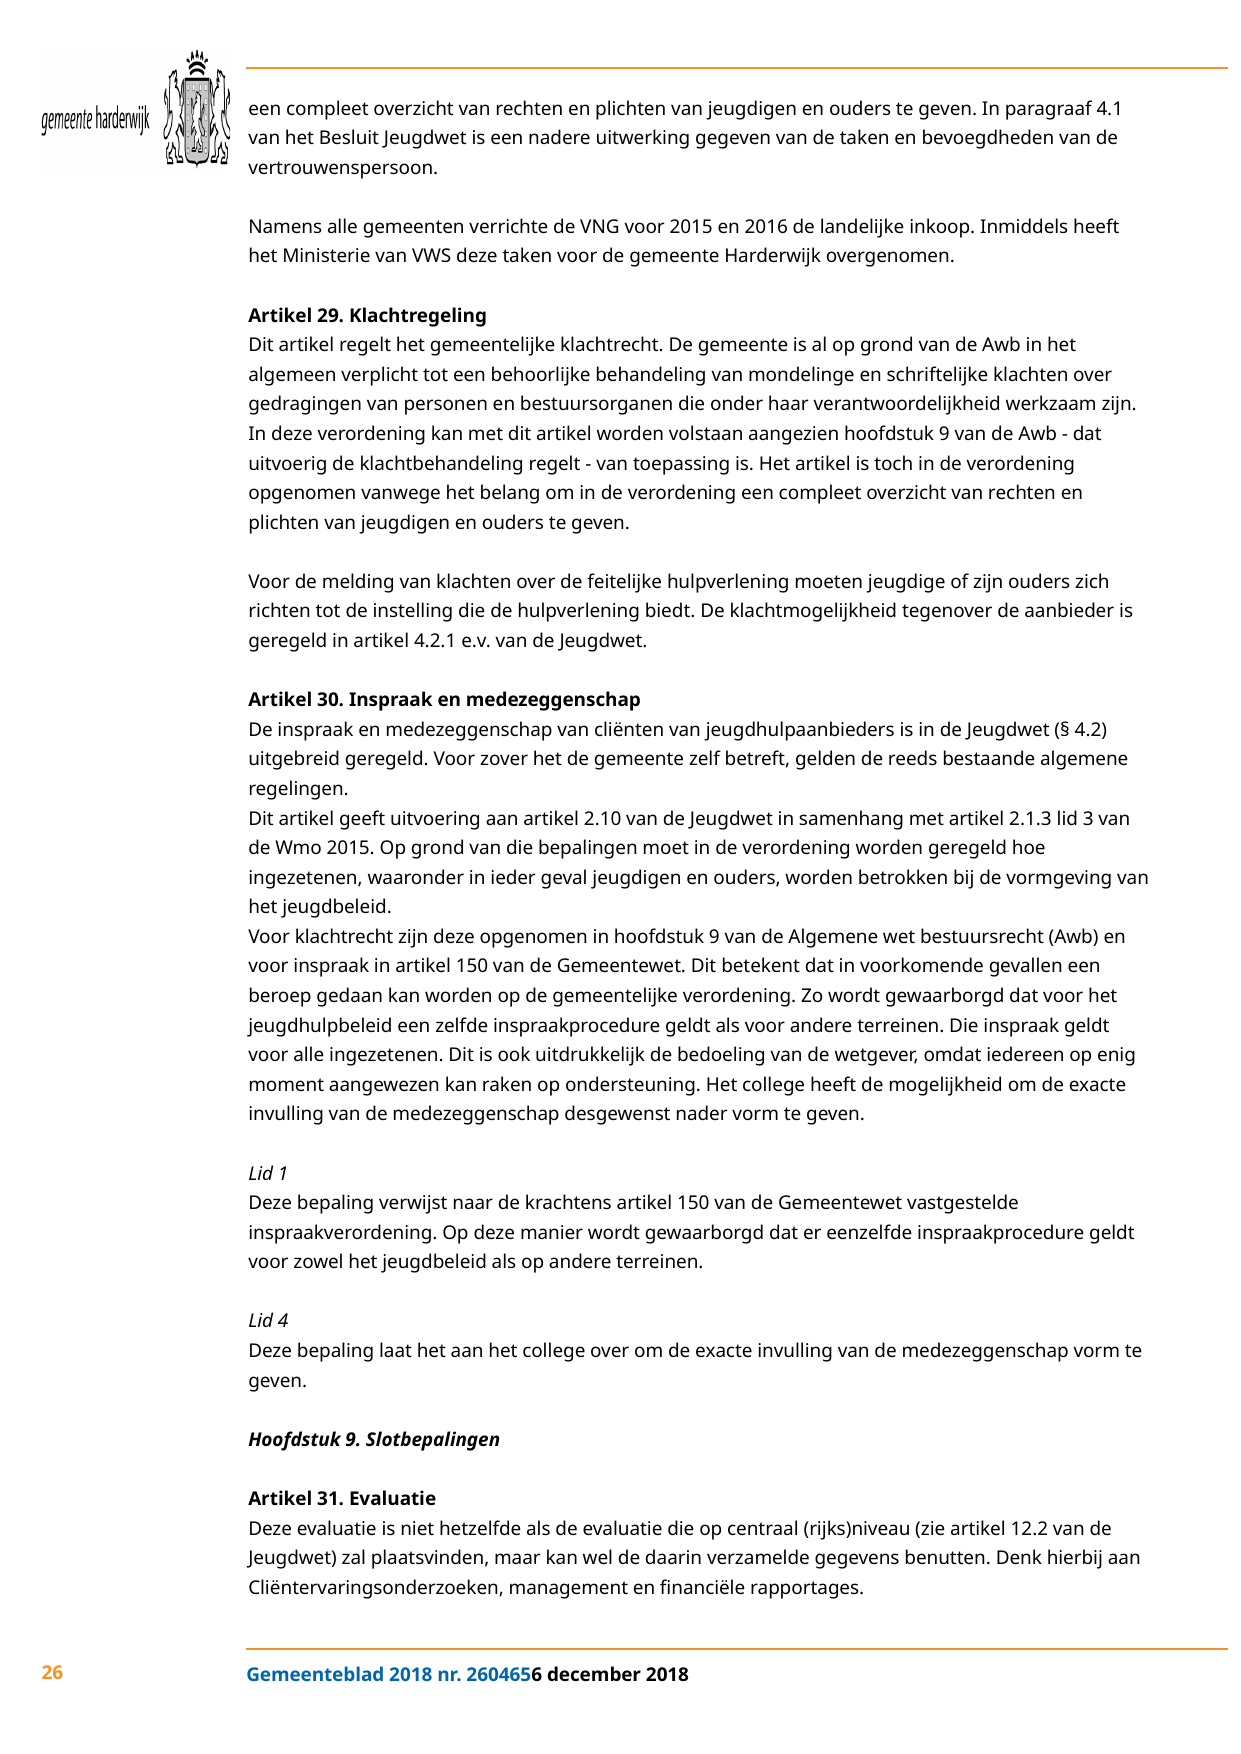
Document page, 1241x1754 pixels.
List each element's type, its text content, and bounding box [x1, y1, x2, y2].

text Voor klachtrecht zijn deze opgenomen in hoofdstuk 9 van de Algemene wet bestuursrecht (Awb) en voor inspraak in artikel 150 van de Gemeentewet. Dit betekent dat in voorkomende gevallen een beroep gedaan kan worden op de gemeentelijke verordening. Zo wordt gewaarborgd dat voor het jeugdhulpbeleid een zelfde inspraakprocedure geldt als voor andere terreinen. Die inspraak geldt voor alle ingezetenen. Dit is ook uitdrukkelijk de bedoeling van de wetgever, omdat iedereen op enig moment aangewezen kan raken op ondersteuning. Het college heeft de mogelijkheid om de exacte invulling van de medezeggenschap desgewenst nader vorm te geven. [248, 923, 1152, 1126]
text De inspraak en medezeggenschap van cliënten van jeugdhulpaanbieders is in de Jeugdwet (§ 4.2) uitgebreid geregeld. Voor zover het de gemeente zelf betreft, gelden de reeds bestaande algemene regelingen. [248, 716, 1152, 801]
text Lid 4 [248, 1308, 1152, 1333]
text Namens alle gemeenten verrichte de VNG voor 2015 en 2016 de landelijke inkoop. Inmiddels heeft het Ministerie van VWS deze taken voor de gemeente Harderwijk overgenomen. [248, 213, 1152, 268]
text Lid 1 [248, 1160, 1152, 1186]
text Dit artikel geeft uitvoering aan artikel 2.10 van de Jeugdwet in samenhang met artikel 2.1.3 lid 3 van de Wmo 2015. Op grond van die bepalingen moet in de verordening worden geregeld hoe ingezetenen, waaronder in ieder geval jeugdigen en ouders, worden betrokken bij de vormgeving van het jeugdbeleid. [248, 805, 1152, 919]
text Dit artikel regelt het gemeentelijke klachtrecht. De gemeente is al op grond van de Awb in het algemeen verplicht tot een behoorlijke behandeling van mondelinge en schriftelijke klachten over gedragingen van personen en bestuursorganen die onder haar verantwoordelijkheid werkzaam zijn. In deze verordening kan met dit artikel worden volstaan aangezien hoofdstuk 9 van de Awb - dat uitvoerig de klachtbehandeling regelt - van toepassing is. Het artikel is toch in de verordening opgenomen vanwege het belang om in de verordening een compleet overzicht van rechten en plichten van jeugdigen en ouders te geven. [248, 331, 1152, 535]
picture [41, 47, 231, 172]
text een compleet overzicht van rechten en plichten van jeugdigen en ouders te geven. In paragraaf 4.1 van het Besluit Jeugdwet is een nadere uitwerking gegeven van de taken en bevoegdheden van de vertrouwenspersoon. [248, 95, 1152, 180]
text Artikel 31. Evaluatie [248, 1485, 1152, 1511]
text Artikel 29. Klachtregeling [248, 302, 1152, 328]
text Artikel 30. Inspraak en medezeggenschap [248, 686, 1152, 712]
text Deze evaluatie is niet hetzelfde als de evaluatie die op centraal (rijks)niveau (zie artikel 12.2 van de Jeugdwet) zal plaatsvinden, maar kan wel de daarin verzamelde gegevens benutten. Denk hierbij aan Cliëntervaringsonderzoeken, management en financiële rapportages. [248, 1515, 1152, 1600]
text Deze bepaling laat het aan het college over om de exacte invulling van de medezeggenschap vorm te geven. [248, 1337, 1152, 1393]
text Deze bepaling verwijst naar de krachtens artikel 150 van de Gemeentewet vastgestelde inspraakverordening. Op deze manier wordt gewaarborgd dat er eenzelfde inspraakprocedure geldt voor zowel het jeugdbeleid als op andere terreinen. [248, 1189, 1152, 1274]
text Voor de melding van klachten over de feitelijke hulpverlening moeten jeugdige of zijn ouders zich richten tot de instelling die de hulpverlening biedt. De klachtmogelijkheid tegenover de aanbieder is geregeld in artikel 4.2.1 e.v. van de Jeugdwet. [248, 568, 1152, 653]
text Hoofdstuk 9. Slotbepalingen [248, 1426, 1152, 1452]
